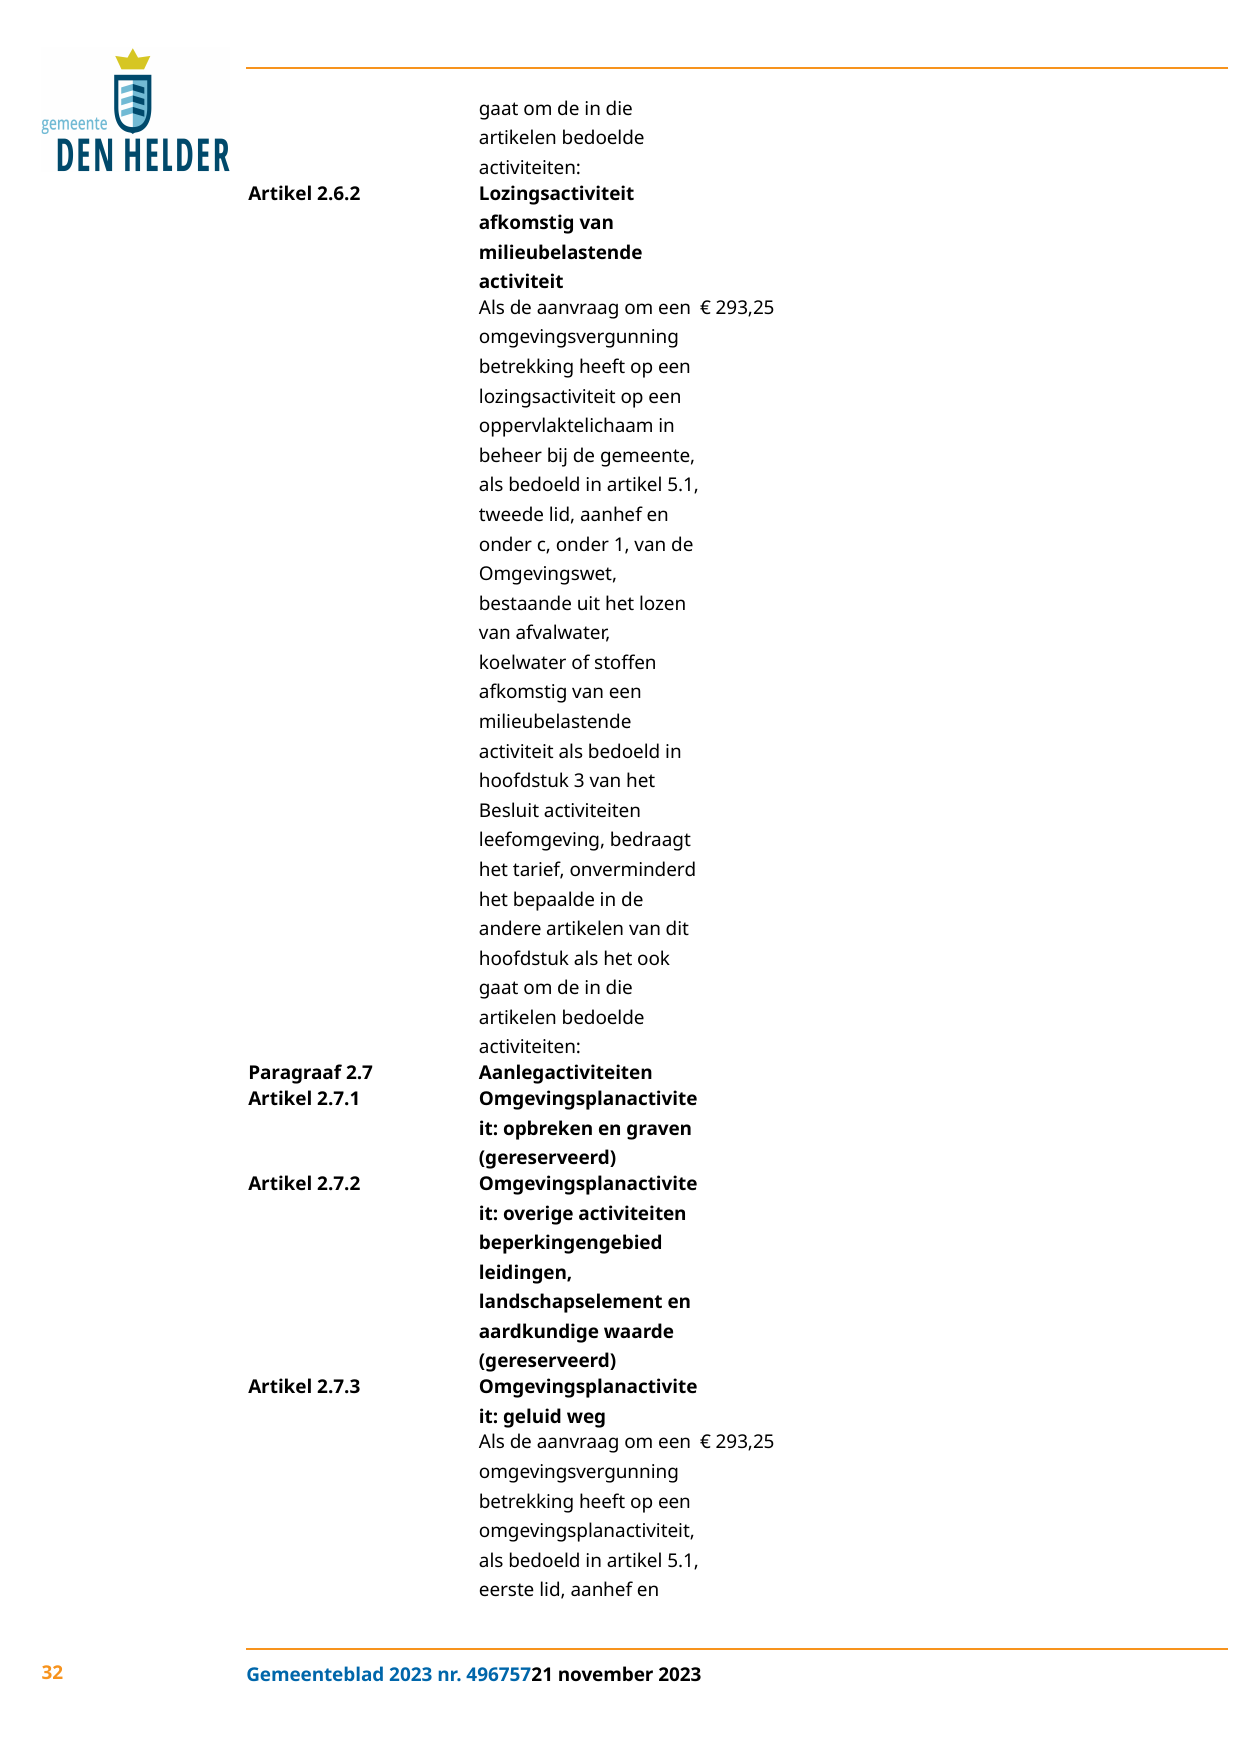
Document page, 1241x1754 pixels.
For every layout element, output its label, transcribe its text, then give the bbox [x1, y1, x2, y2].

table_cell [248, 294, 479, 1059]
table_cell Omgevingsplanactiviteit: geluid weg [479, 1373, 700, 1429]
table_cell [921, 294, 1152, 1059]
table_cell Aanlegactiviteiten [479, 1060, 700, 1085]
table_cell [921, 1170, 1152, 1373]
picture [100, 154, 106, 172]
table_cell € 293,25 [700, 294, 921, 1059]
table_cell Lozingsactiviteit afkomstig van milieubelastende activiteit [479, 180, 700, 294]
table_cell [248, 95, 479, 180]
table_cell [700, 1373, 921, 1429]
table_cell Als de aanvraag om een omgevingsvergunning betrekking heeft op een lozingsactiviteit op een oppervlaktelichaam in beheer bij de gemeente, als bedoeld in artikel 5.1, tweede lid, aanhef en onder c, onder 1, van de Omgevingswet, bestaande uit het lozen van afvalwater, koelwater of stoffen afkomstig van een milieubelastende activiteit als bedoeld in hoofdstuk 3 van het Besluit activiteiten leefomgeving, bedraagt het tarief, onverminderd het bepaalde in de andere artikelen van dit hoofdstuk als het ook gaat om de in die artikelen bedoelde activiteiten: [479, 294, 700, 1059]
table_cell [921, 1085, 1152, 1170]
table_cell [248, 1429, 479, 1602]
table_cell Als de aanvraag om een omgevingsvergunning betrekking heeft op een omgevingsplanactiviteit, als bedoeld in artikel 5.1, eerste lid, aanhef en [479, 1429, 700, 1602]
table_cell [921, 1060, 1152, 1085]
table_cell Artikel 2.7.3 [248, 1373, 479, 1429]
picture [63, 144, 68, 165]
table_cell Paragraaf 2.7 [248, 1060, 479, 1085]
table_cell Omgevingsplanactiviteit: overige activiteiten beperkingengebied leidingen, landschapselement en aardkundige waarde (gereserveerd) [479, 1170, 700, 1373]
table_cell [700, 1170, 921, 1373]
table_cell gaat om de in die artikelen bedoelde activiteiten: [479, 95, 700, 180]
table_cell [921, 1373, 1152, 1429]
table_cell [700, 1085, 921, 1170]
picture [182, 144, 187, 165]
table_cell € 293,25 [700, 1429, 921, 1602]
table_cell Artikel 2.6.2 [248, 180, 479, 294]
table_cell [700, 95, 921, 180]
table_cell [921, 180, 1152, 294]
table_cell Artikel 2.7.1 [248, 1085, 479, 1170]
table_cell [700, 1060, 921, 1085]
table_cell [921, 1429, 1152, 1602]
picture [130, 157, 135, 172]
picture [41, 47, 231, 172]
table_cell [921, 95, 1152, 180]
table_cell Artikel 2.7.2 [248, 1170, 479, 1373]
picture [220, 160, 224, 172]
table_cell Omgevingsplanactiviteit: opbreken en graven (gereserveerd) [479, 1085, 700, 1170]
table_cell [700, 180, 921, 294]
